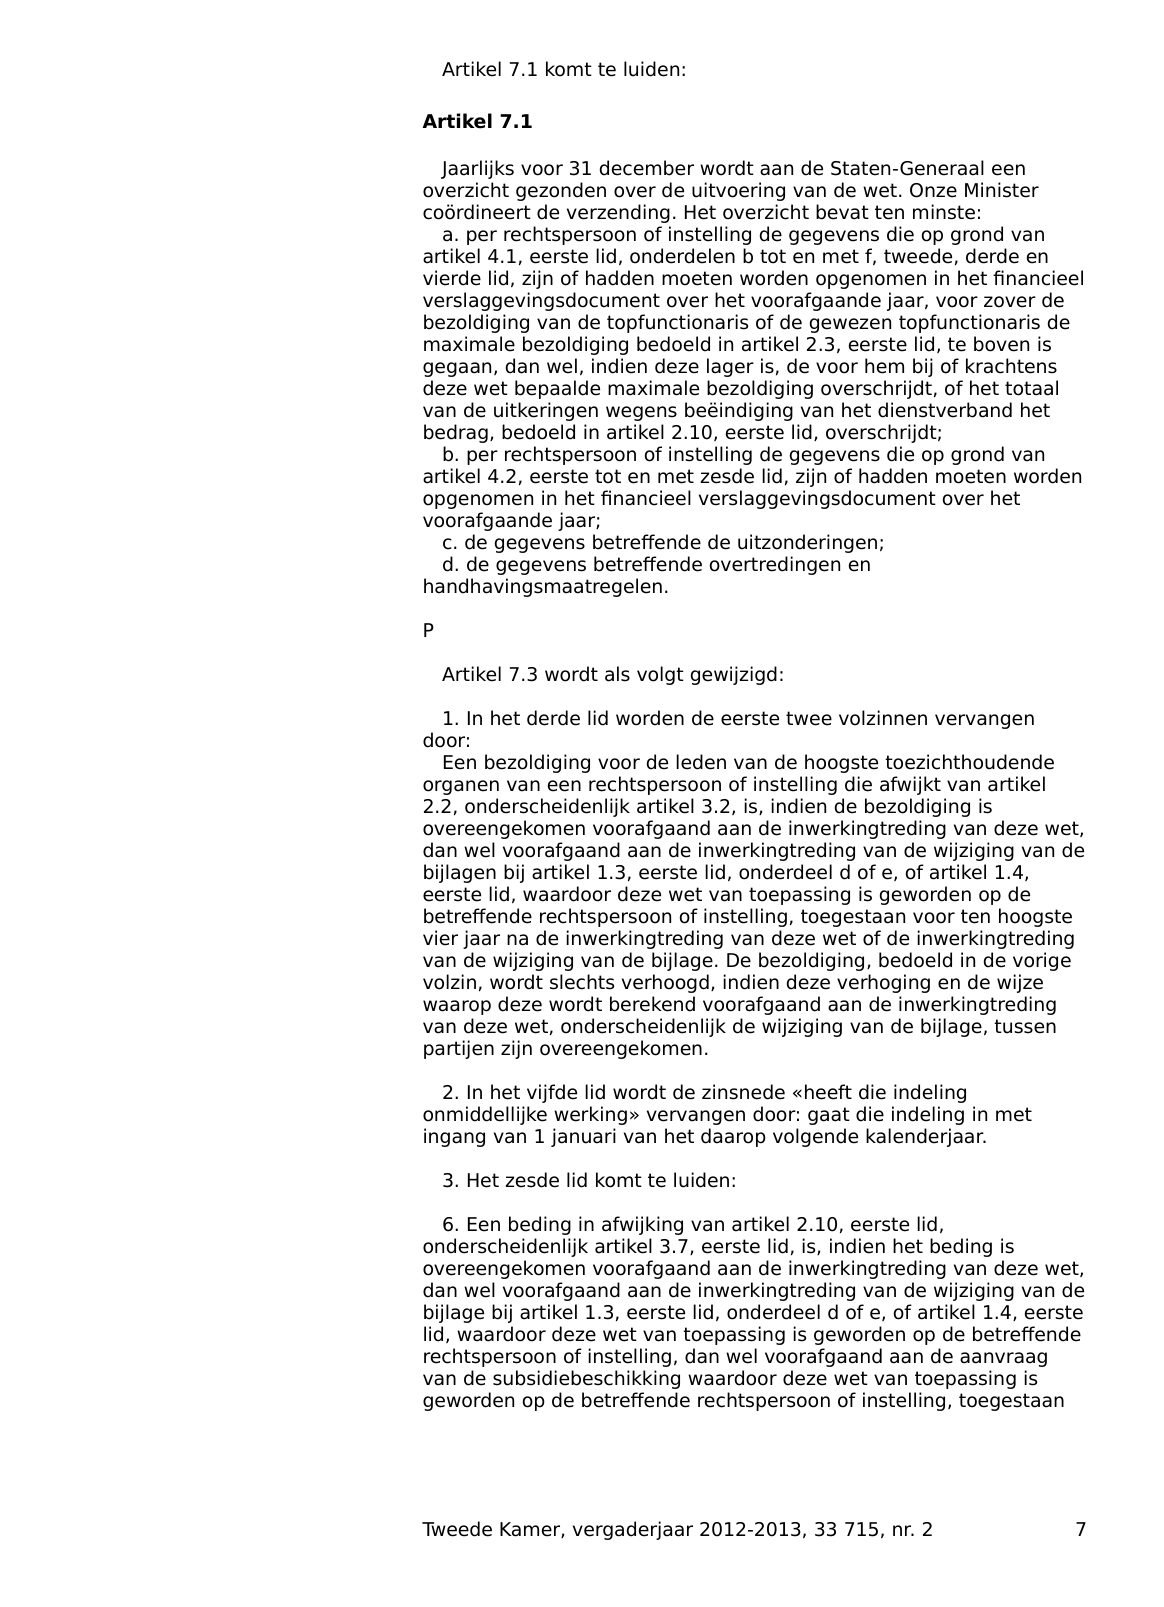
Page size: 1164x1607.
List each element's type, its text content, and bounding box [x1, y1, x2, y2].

text P [422, 620, 1087, 642]
text b. per rechtspersoon of instelling de gegevens die op grond van artikel 4.2, eerste tot en met zesde lid, zijn of hadden moeten worden opgenomen in het financieel verslaggevingsdocument over het voorafgaande jaar; [422, 444, 1087, 532]
subtitle Artikel 7.1 [422, 111, 1087, 133]
text Artikel 7.1 komt te luiden: [422, 59, 1087, 81]
text Jaarlijks voor 31 december wordt aan de Staten-Generaal een overzicht gezonden over de uitvoering van de wet. Onze Minister coördineert de verzending. Het overzicht bevat ten minste: [422, 158, 1087, 224]
text 2. In het vijfde lid wordt de zinsnede «heeft die indeling onmiddellijke werking» vervangen door: gaat die indeling in met ingang van 1 januari van het daarop volgende kalenderjaar. [422, 1082, 1087, 1148]
text Artikel 7.3 wordt als volgt gewijzigd: [422, 664, 1087, 686]
text c. de gegevens betreffende de uitzonderingen; [422, 532, 1087, 554]
text 6. Een beding in afwijking van artikel 2.10, eerste lid, onderscheidenlijk artikel 3.7, eerste lid, is, indien het beding is overeengekomen voorafgaand aan de inwerkingtreding van deze wet, dan wel voorafgaand aan de inwerkingtreding van de wijziging van de bijlage bij artikel 1.3, eerste lid, onderdeel d of e, of artikel 1.4, eerste lid, waardoor deze wet van toepassing is geworden op de betreffende rechtspersoon of instelling, dan wel voorafgaand aan de aanvraag van de subsidiebeschikking waardoor deze wet van toepassing is geworden op de betreffende rechtspersoon of instelling, toegestaan [422, 1214, 1087, 1412]
text d. de gegevens betreffende overtredingen en handhavingsmaatregelen. [422, 554, 1087, 598]
text a. per rechtspersoon of instelling de gegevens die op grond van artikel 4.1, eerste lid, onderdelen b tot en met f, tweede, derde en vierde lid, zijn of hadden moeten worden opgenomen in het financieel verslaggevingsdocument over het voorafgaande jaar, voor zover de bezoldiging van de topfunctionaris of de gewezen topfunctionaris de maximale bezoldiging bedoeld in artikel 2.3, eerste lid, te boven is gegaan, dan wel, indien deze lager is, de voor hem bij of krachtens deze wet bepaalde maximale bezoldiging overschrijdt, of het totaal van de uitkeringen wegens beëindiging van het dienstverband het bedrag, bedoeld in artikel 2.10, eerste lid, overschrijdt; [422, 224, 1087, 444]
text 3. Het zesde lid komt te luiden: [422, 1170, 1087, 1192]
text Een bezoldiging voor de leden van de hoogste toezichthoudende organen van een rechtspersoon of instelling die afwijkt van artikel 2.2, onderscheidenlijk artikel 3.2, is, indien de bezoldiging is overeengekomen voorafgaand aan de inwerkingtreding van deze wet, dan wel voorafgaand aan de inwerkingtreding van de wijziging van de bijlagen bij artikel 1.3, eerste lid, onderdeel d of e, of artikel 1.4, eerste lid, waardoor deze wet van toepassing is geworden op de betreffende rechtspersoon of instelling, toegestaan voor ten hoogste vier jaar na de inwerkingtreding van deze wet of de inwerkingtreding van de wijziging van de bijlage. De bezoldiging, bedoeld in de vorige volzin, wordt slechts verhoogd, indien deze verhoging en de wijze waarop deze wordt berekend voorafgaand aan de inwerkingtreding van deze wet, onderscheidenlijk de wijziging van de bijlage, tussen partijen zijn overeengekomen. [422, 752, 1087, 1060]
text 1. In het derde lid worden de eerste twee volzinnen vervangen door: [422, 708, 1087, 752]
